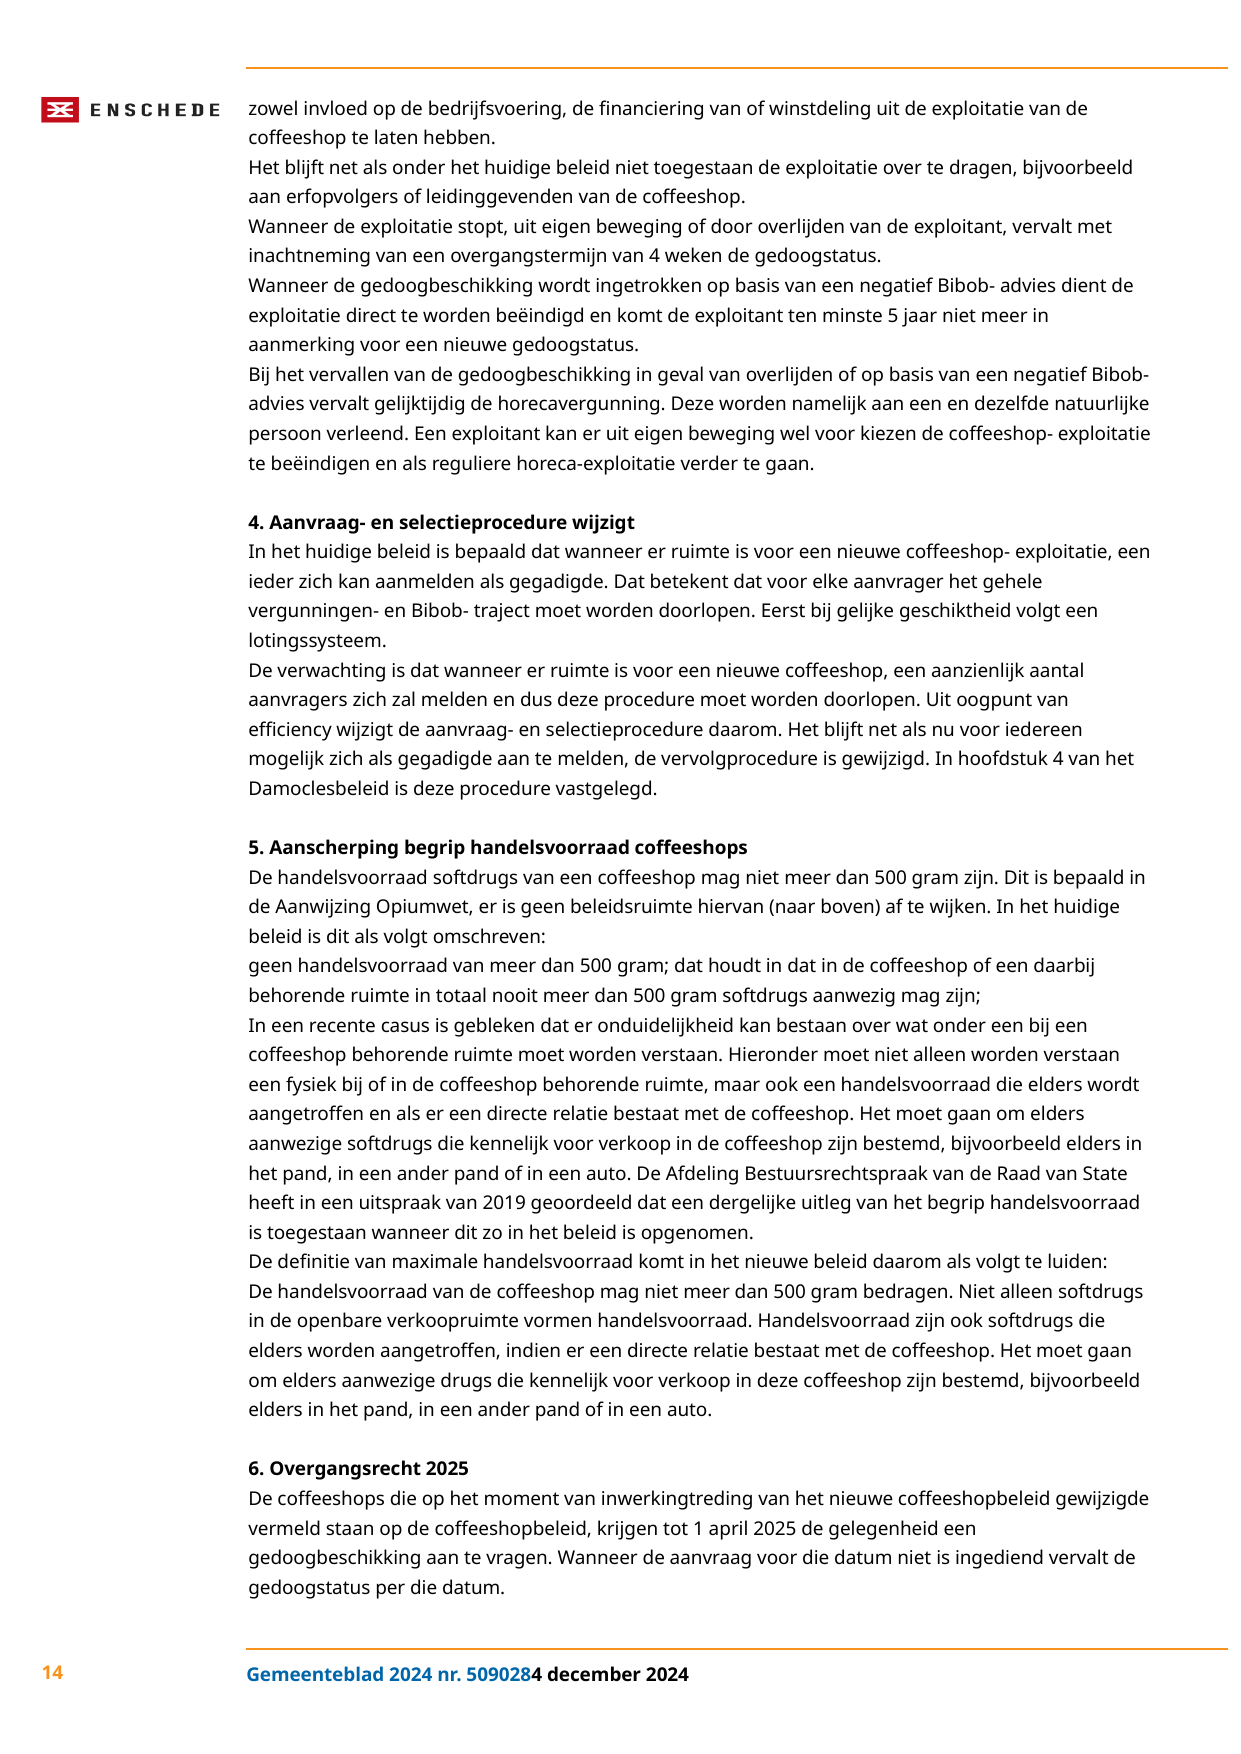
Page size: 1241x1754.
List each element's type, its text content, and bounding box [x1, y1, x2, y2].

text geen handelsvoorraad van meer dan 500 gram; dat houdt in dat in de coffeeshop of een daarbij behorende ruimte in totaal nooit meer dan 500 gram softdrugs aanwezig mag zijn; [248, 953, 1152, 1008]
text In een recente casus is gebleken dat er onduidelijkheid kan bestaan over wat onder een bij een coffeeshop behorende ruimte moet worden verstaan. Hieronder moet niet alleen worden verstaan een fysiek bij of in de coffeeshop behorende ruimte, maar ook een handelsvoorraad die elders wordt aangetroffen en als er een directe relatie bestaat met de coffeeshop. Het moet gaan om elders aanwezige softdrugs die kennelijk voor verkoop in de coffeeshop zijn bestemd, bijvoorbeeld elders in het pand, in een ander pand of in een auto. De Afdeling Bestuursrechtspraak van de Raad van State heeft in een uitspraak van 2019 geoordeeld dat een dergelijke uitleg van het begrip handelsvoorraad is toegestaan wanneer dit zo in het beleid is opgenomen. [248, 1012, 1152, 1245]
text Wanneer de exploitatie stopt, uit eigen beweging of door overlijden van de exploitant, vervalt met inachtneming van een overgangstermijn van 4 weken de gedoogstatus. [248, 213, 1152, 268]
picture [41, 47, 231, 172]
text zowel invloed op de bedrijfsvoering, de financiering van of winstdeling uit de exploitatie van de coffeeshop te laten hebben. [248, 95, 1152, 150]
text De handelsvoorraad softdrugs van een coffeeshop mag niet meer dan 500 gram zijn. Dit is bepaald in de Aanwijzing Opiumwet, er is geen beleidsruimte hiervan (naar boven) af te wijken. In het huidige beleid is dit als volgt omschreven: [248, 864, 1152, 949]
text 4. Aanvraag- en selectieprocedure wijzigt [248, 509, 1152, 535]
text Het blijft net als onder het huidige beleid niet toegestaan de exploitatie over te dragen, bijvoorbeeld aan erfopvolgers of leidinggevenden van de coffeeshop. [248, 154, 1152, 209]
text De coffeeshops die op het moment van inwerkingtreding van het nieuwe coffeeshopbeleid gewijzigde vermeld staan op de coffeeshopbeleid, krijgen tot 1 april 2025 de gelegenheid een gedoogbeschikking aan te vragen. Wanneer de aanvraag voor die datum niet is ingediend vervalt de gedoogstatus per die datum. [248, 1485, 1152, 1600]
text De verwachting is dat wanneer er ruimte is voor een nieuwe coffeeshop, een aanzienlijk aantal aanvragers zich zal melden en dus deze procedure moet worden doorlopen. Uit oogpunt van efficiency wijzigt de aanvraag- en selectieprocedure daarom. Het blijft net als nu voor iedereen mogelijk zich als gegadigde aan te melden, de vervolgprocedure is gewijzigd. In hoofdstuk 4 van het Damoclesbeleid is deze procedure vastgelegd. [248, 657, 1152, 801]
text 6. Overgangsrecht 2025 [248, 1456, 1152, 1481]
text Bij het vervallen van de gedoogbeschikking in geval van overlijden of op basis van een negatief Bibob- advies vervalt gelijktijdig de horecavergunning. Deze worden namelijk aan een en dezelfde natuurlijke persoon verleend. Een exploitant kan er uit eigen beweging wel voor kiezen de coffeeshop- exploitatie te beëindigen en als reguliere horeca-exploitatie verder te gaan. [248, 361, 1152, 476]
text 5. Aanscherping begrip handelsvoorraad coffeeshops [248, 834, 1152, 860]
text De definitie van maximale handelsvoorraad komt in het nieuwe beleid daarom als volgt te luiden: [248, 1248, 1152, 1274]
text De handelsvoorraad van de coffeeshop mag niet meer dan 500 gram bedragen. Niet alleen softdrugs in de openbare verkoopruimte vormen handelsvoorraad. Handelsvoorraad zijn ook softdrugs die elders worden aangetroffen, indien er een directe relatie bestaat met de coffeeshop. Het moet gaan om elders aanwezige drugs die kennelijk voor verkoop in deze coffeeshop zijn bestemd, bijvoorbeeld elders in het pand, in een ander pand of in een auto. [248, 1278, 1152, 1422]
text Wanneer de gedoogbeschikking wordt ingetrokken op basis van een negatief Bibob- advies dient de exploitatie direct te worden beëindigd en komt de exploitant ten minste 5 jaar niet meer in aanmerking voor een nieuwe gedoogstatus. [248, 272, 1152, 357]
text In het huidige beleid is bepaald dat wanneer er ruimte is voor een nieuwe coffeeshop- exploitatie, een ieder zich kan aanmelden als gegadigde. Dat betekent dat voor elke aanvrager het gehele vergunningen- en Bibob- traject moet worden doorlopen. Eerst bij gelijke geschiktheid volgt een lotingssysteem. [248, 538, 1152, 653]
